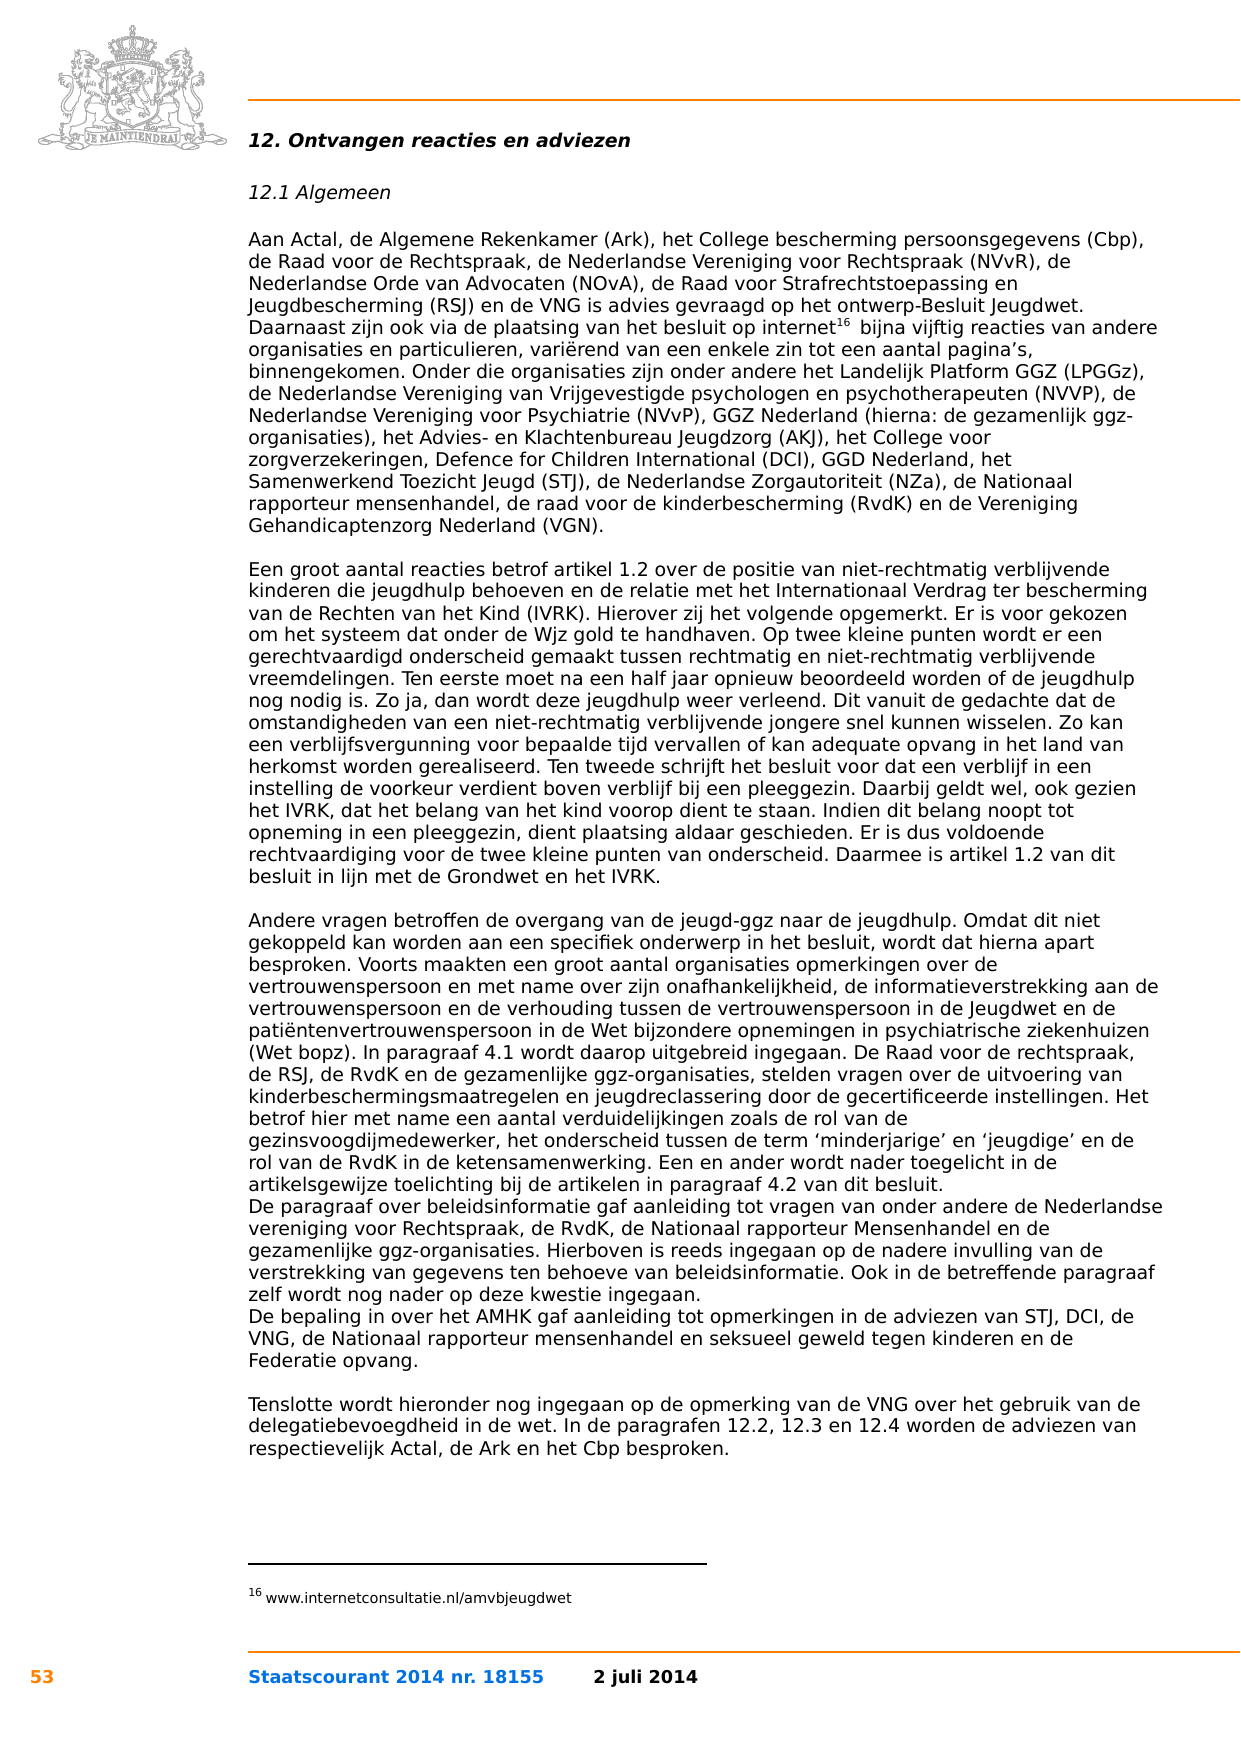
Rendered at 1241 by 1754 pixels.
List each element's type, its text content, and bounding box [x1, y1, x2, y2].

subtitle 12. Ontvangen reacties en adviezen [248, 130, 1163, 152]
subtitle 12.1 Algemeen [248, 182, 1163, 204]
text De paragraaf over beleidsinformatie gaf aanleiding tot vragen van onder andere de Nederlandse vereniging voor Rechtspraak, de RvdK, de Nationaal rapporteur Mensenhandel en de gezamenlijke ggz-organisaties. Hierboven is reeds ingegaan op de nadere invulling van de verstrekking van gegevens ten behoeve van beleidsinformatie. Ook in de betreffende paragraaf zelf wordt nog nader op deze kwestie ingegaan. [248, 1196, 1163, 1306]
text Een groot aantal reacties betrof artikel 1.2 over de positie van niet-rechtmatig verblijvende kinderen die jeugdhulp behoeven en de relatie met het Internationaal Verdrag ter bescherming van de Rechten van het Kind (IVRK). Hierover zij het volgende opgemerkt. Er is voor gekozen om het systeem dat onder de Wjz gold te handhaven. Op twee kleine punten wordt er een gerechtvaardigd onderscheid gemaakt tussen rechtmatig en niet-rechtmatig verblijvende vreemdelingen. Ten eerste moet na een half jaar opnieuw beoordeeld worden of de jeugdhulp nog nodig is. Zo ja, dan wordt deze jeugdhulp weer verleend. Dit vanuit de gedachte dat de omstandigheden van een niet-rechtmatig verblijvende jongere snel kunnen wisselen. Zo kan een verblijfsvergunning voor bepaalde tijd vervallen of kan adequate opvang in het land van herkomst worden gerealiseerd. Ten tweede schrijft het besluit voor dat een verblijf in een instelling de voorkeur verdient boven verblijf bij een pleeggezin. Daarbij geldt wel, ook gezien het IVRK, dat het belang van het kind voorop dient te staan. Indien dit belang noopt tot opneming in een pleeggezin, dient plaatsing aldaar geschieden. Er is dus voldoende rechtvaardiging voor de twee kleine punten van onderscheid. Daarmee is artikel 1.2 van dit besluit in lijn met de Grondwet en het IVRK. [248, 558, 1163, 888]
text www.internetconsultatie.nl/amvbjeugdwet [248, 1586, 1163, 1608]
text Aan Actal, de Algemene Rekenkamer (Ark), het College bescherming persoonsgegevens (Cbp), de Raad voor de Rechtspraak, de Nederlandse Vereniging voor Rechtspraak (NVvR), de Nederlandse Orde van Advocaten (NOvA), de Raad voor Strafrechtstoepassing en Jeugdbescherming (RSJ) en de VNG is advies gevraagd op het ontwerp-Besluit Jeugdwet. [248, 229, 1163, 317]
text De bepaling in over het AMHK gaf aanleiding tot opmerkingen in de adviezen van STJ, DCI, de VNG, de Nationaal rapporteur mensenhandel en seksueel geweld tegen kinderen en de Federatie opvang. [248, 1306, 1163, 1372]
text Tenslotte wordt hieronder nog ingegaan op de opmerking van de VNG over het gebruik van de delegatiebevoegdheid in de wet. In de paragrafen 12.2, 12.3 en 12.4 worden de adviezen van respectievelijk Actal, de Ark en het Cbp besproken. [248, 1393, 1163, 1459]
picture [38, 25, 227, 150]
text Daarnaast zijn ook via de plaatsing van het besluit op internet bijna vijftig reacties van andere organisaties en particulieren, variërend van een enkele zin tot een aantal pagina’s, binnengekomen. Onder die organisaties zijn onder andere het Landelijk Platform GGZ (LPGGz), de Nederlandse Vereniging van Vrijgevestigde psychologen en psychotherapeuten (NVVP), de Nederlandse Vereniging voor Psychiatrie (NVvP), GGZ Nederland (hierna: de gezamenlijk ggz-organisaties), het Advies- en Klachtenbureau Jeugdzorg (AKJ), het College voor zorgverzekeringen, Defence for Children International (DCI), GGD Nederland, het Samenwerkend Toezicht Jeugd (STJ), de Nederlandse Zorgautoriteit (NZa), de Nationaal rapporteur mensenhandel, de raad voor de kinderbescherming (RvdK) en de Vereniging Gehandicaptenzorg Nederland (VGN). [248, 317, 1163, 537]
text Andere vragen betroffen de overgang van de jeugd-ggz naar de jeugdhulp. Omdat dit niet gekoppeld kan worden aan een specifiek onderwerp in het besluit, wordt dat hierna apart besproken. Voorts maakten een groot aantal organisaties opmerkingen over de vertrouwenspersoon en met name over zijn onafhankelijkheid, de informatieverstrekking aan de vertrouwenspersoon en de verhouding tussen de vertrouwenspersoon in de Jeugdwet en de patiëntenvertrouwenspersoon in de Wet bijzondere opnemingen in psychiatrische ziekenhuizen (Wet bopz). In paragraaf 4.1 wordt daarop uitgebreid ingegaan. De Raad voor de rechtspraak, de RSJ, de RvdK en de gezamenlijke ggz-organisaties, stelden vragen over de uitvoering van kinderbeschermingsmaatregelen en jeugdreclassering door de gecertificeerde instellingen. Het betrof hier met name een aantal verduidelijkingen zoals de rol van de gezinsvoogdijmedewerker, het onderscheid tussen de term ‘minderjarige’ en ‘jeugdige’ en de rol van de RvdK in de ketensamenwerking. Een en ander wordt nader toegelicht in de artikelsgewijze toelichting bij de artikelen in paragraaf 4.2 van dit besluit. [248, 910, 1163, 1196]
